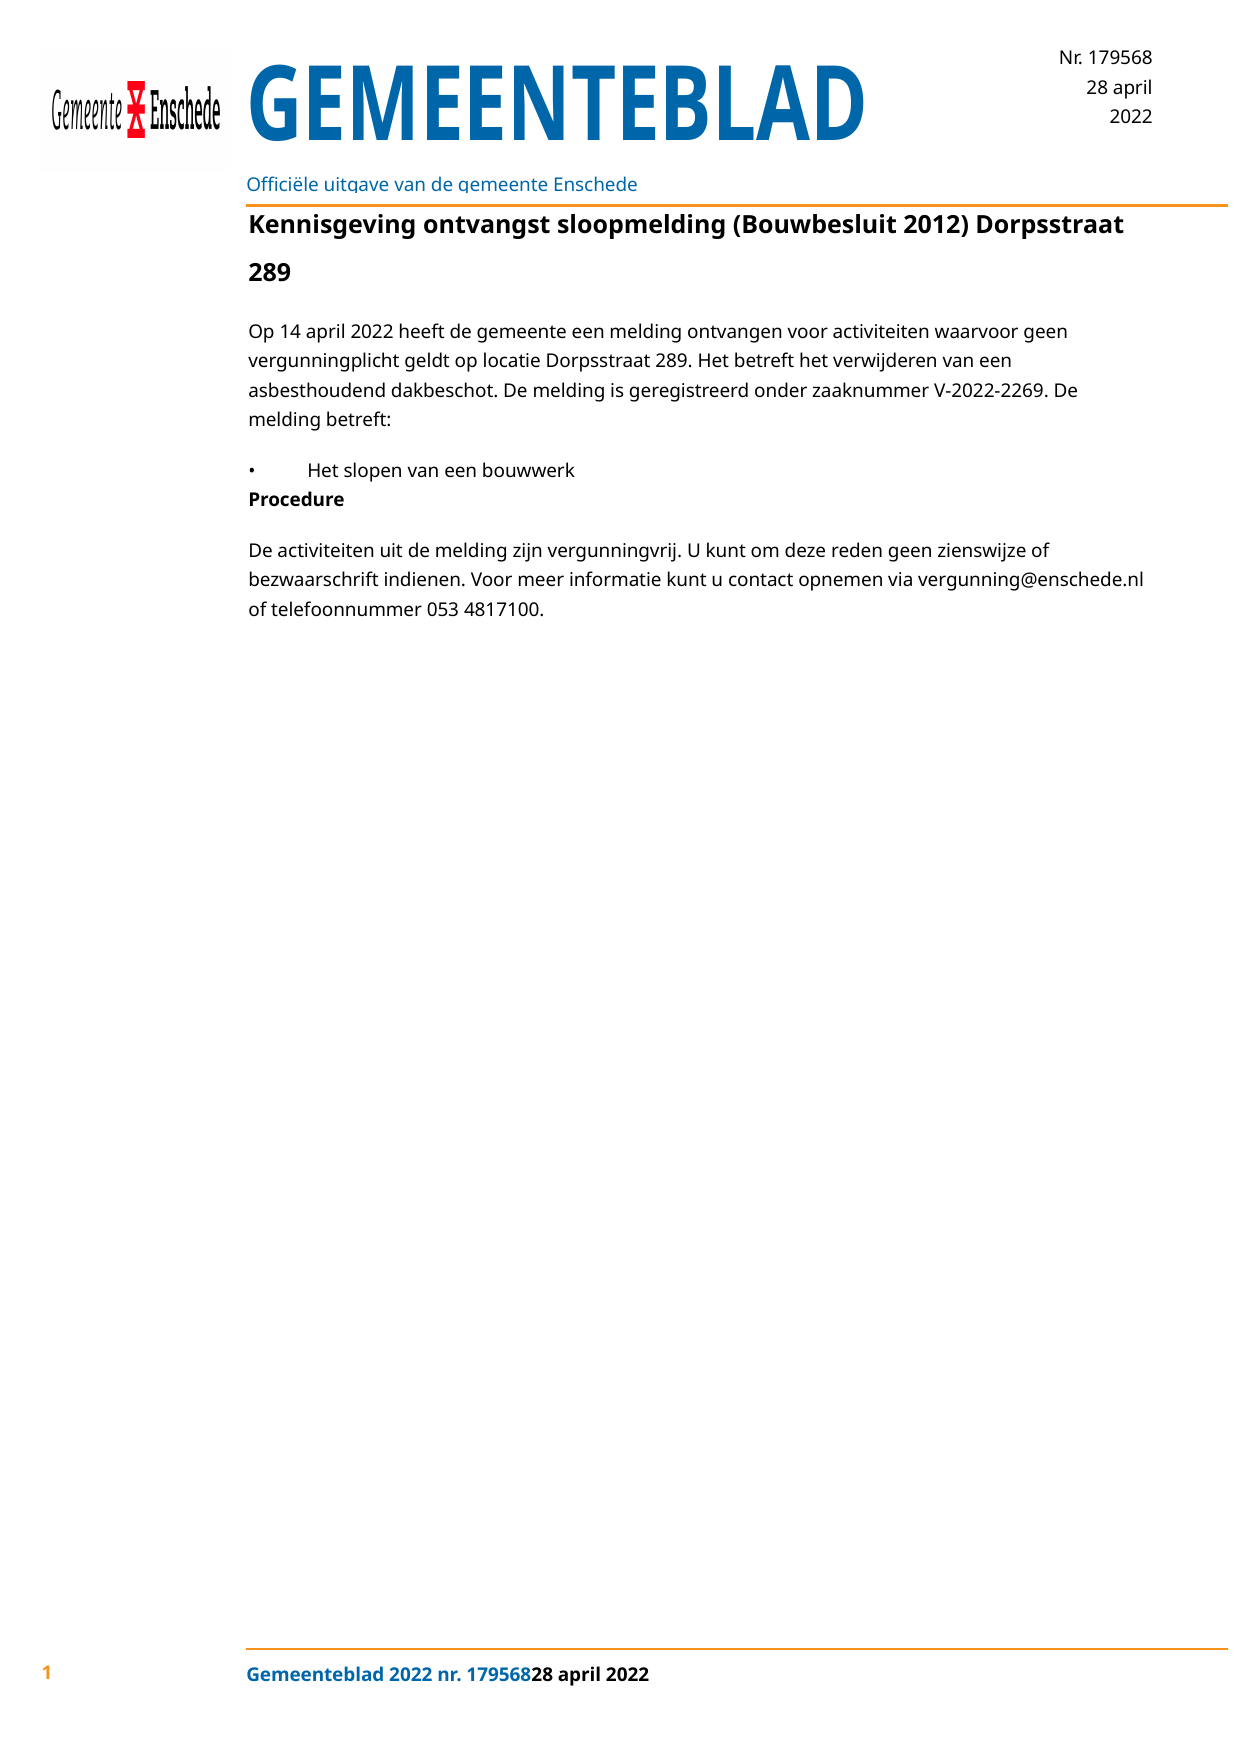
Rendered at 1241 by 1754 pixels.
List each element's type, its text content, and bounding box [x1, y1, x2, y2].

text Procedure [248, 487, 1152, 512]
list Het slopen van een bouwwerk [248, 457, 1152, 483]
picture [41, 47, 231, 172]
text De activiteiten uit de melding zijn vergunningvrij. U kunt om deze reden geen zienswijze of bezwaarschrift indienen. Voor meer informatie kunt u contact opnemen via vergunning@enschede.nl of telefoonnummer 053 4817100. [248, 537, 1152, 622]
text Op 14 april 2022 heeft de gemeente een melding ontvangen voor activiteiten waarvoor geen vergunningplicht geldt op locatie Dorpsstraat 289. Het betreft het verwijderen van een asbesthoudend dakbeschot. De melding is geregistreerd onder zaaknummer V-2022-2269. De melding betreft: [248, 318, 1152, 432]
text Kennisgeving ontvangst sloopmelding (Bouwbesluit 2012) Dorpsstraat 289 [248, 207, 1152, 288]
